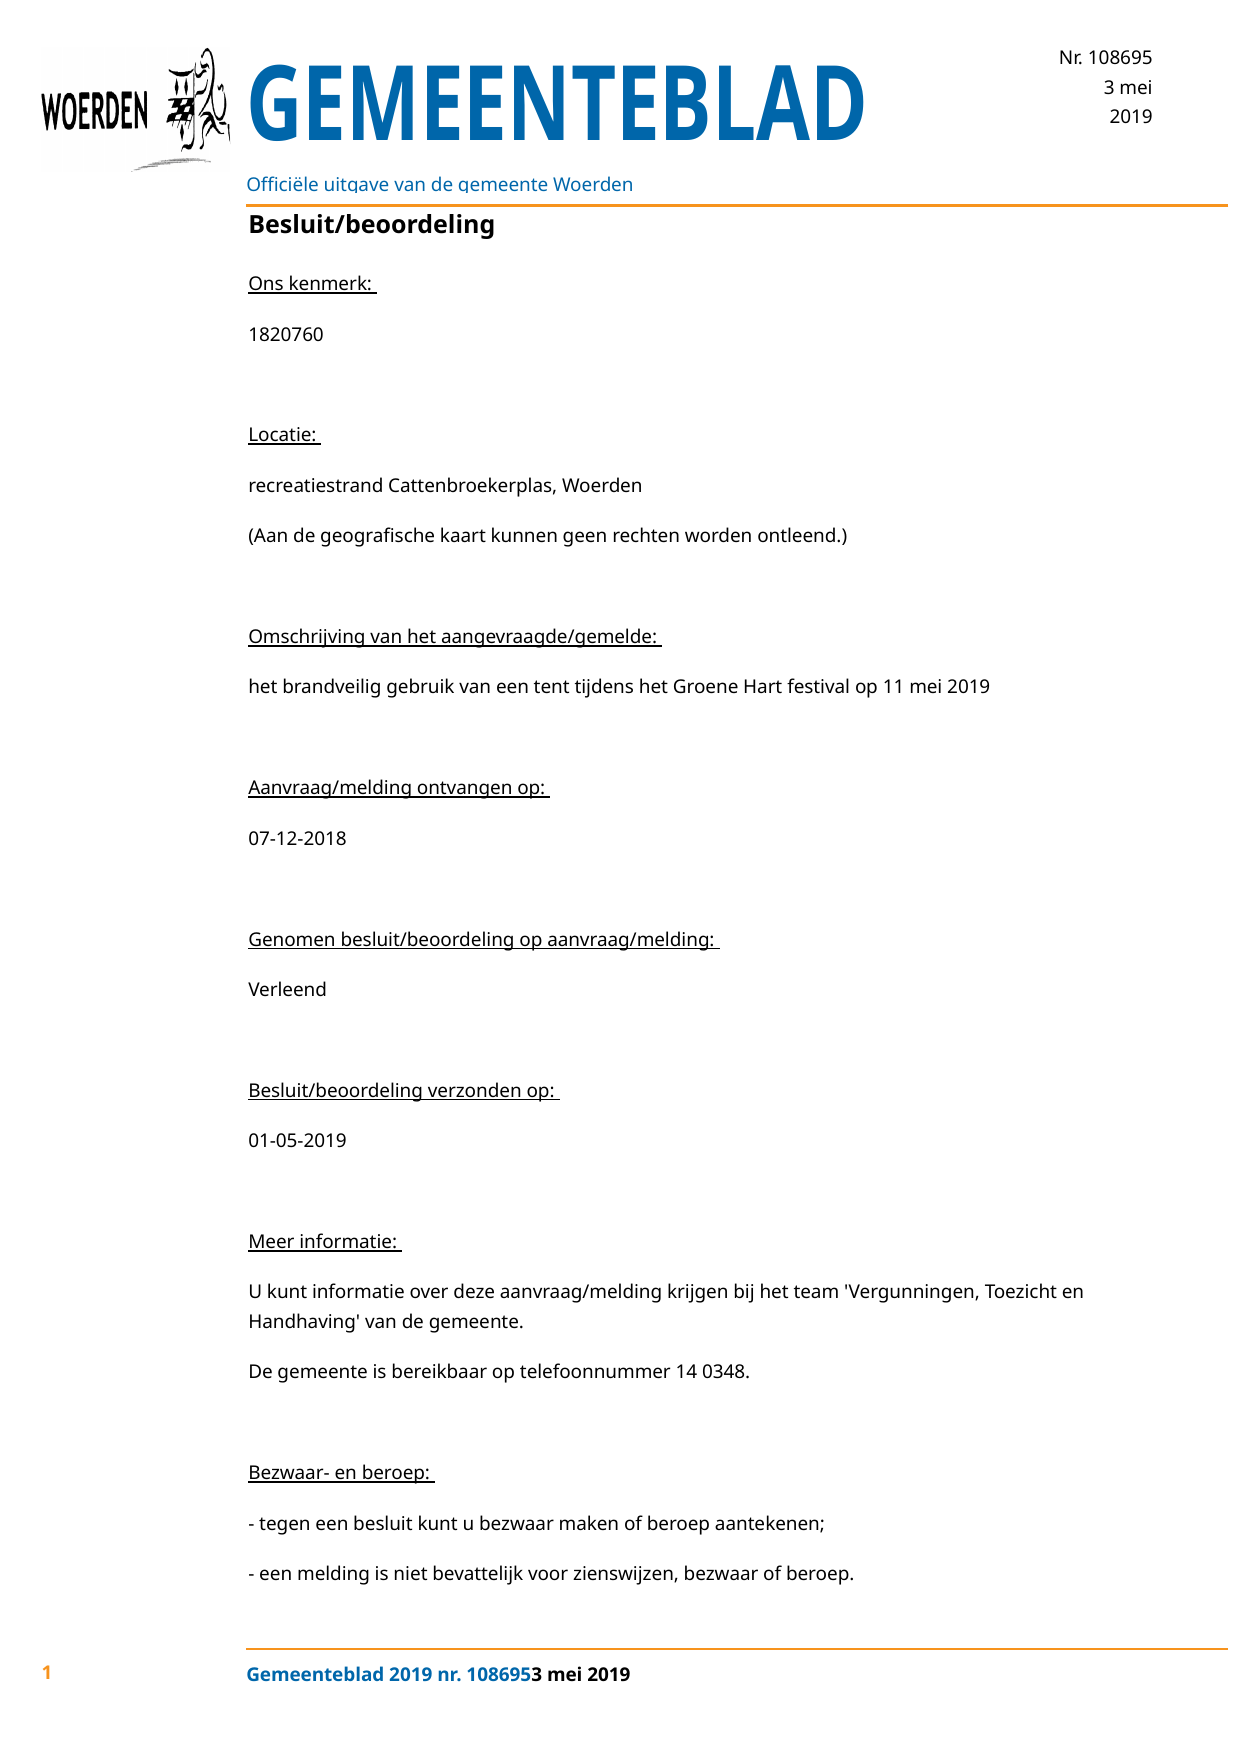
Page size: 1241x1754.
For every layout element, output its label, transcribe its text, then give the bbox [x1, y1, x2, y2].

text 07-12-2018 [248, 825, 1152, 851]
text De gemeente is bereikbaar op telefoonnummer 14 0348. [248, 1359, 1152, 1384]
text 01-05-2019 [248, 1127, 1152, 1153]
text Besluit/beoordeling [248, 207, 1152, 241]
text - een melding is niet bevattelijk voor zienswijzen, bezwaar of beroep. [248, 1560, 1152, 1586]
text Ons kenmerk: [248, 270, 1152, 296]
text Verleend [248, 976, 1152, 1002]
picture [41, 47, 231, 172]
text Besluit/beoordeling verzonden op: [248, 1077, 1152, 1103]
text (Aan de geografische kaart kunnen geen rechten worden ontleend.) [248, 522, 1152, 548]
text Aanvraag/melding ontvangen op: [248, 774, 1152, 800]
text Omschrijving van het aangevraagde/gemelde: [248, 623, 1152, 649]
text het brandveilig gebruik van een tent tijdens het Groene Hart festival op 11 mei 2019 [248, 674, 1152, 699]
text Genomen besluit/beoordeling op aanvraag/melding: [248, 926, 1152, 951]
text 1820760 [248, 321, 1152, 346]
text U kunt informatie over deze aanvraag/melding krijgen bij het team 'Vergunningen, Toezicht en Handhaving' van de gemeente. [248, 1279, 1152, 1334]
text recreatiestrand Cattenbroekerplas, Woerden [248, 472, 1152, 498]
text Meer informatie: [248, 1228, 1152, 1254]
text - tegen een besluit kunt u bezwaar maken of beroep aantekenen; [248, 1510, 1152, 1536]
text Locatie: [248, 422, 1152, 447]
text Bezwaar- en beroep: [248, 1459, 1152, 1485]
